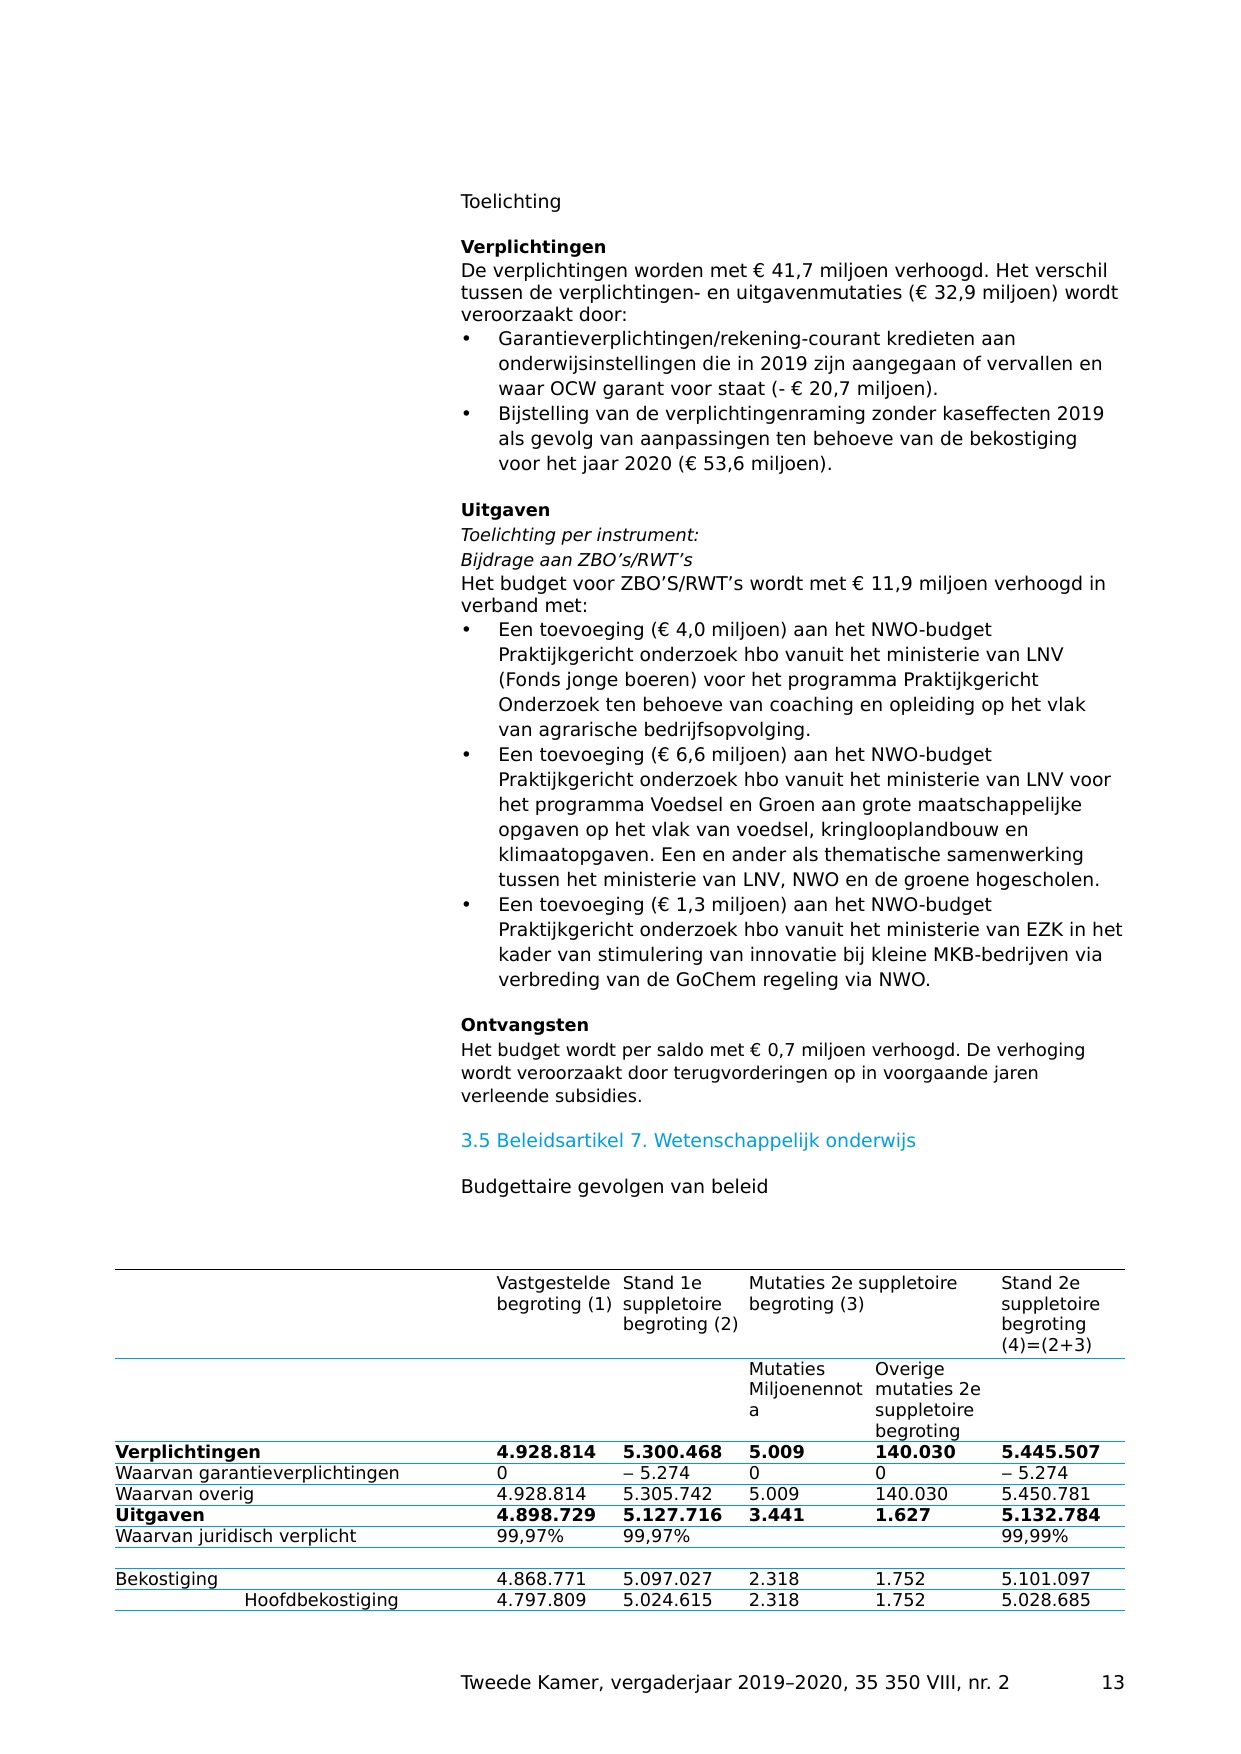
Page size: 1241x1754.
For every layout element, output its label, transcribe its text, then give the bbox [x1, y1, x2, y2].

table_cell [368, 1359, 493, 1441]
table_cell 99,97% [494, 1527, 620, 1547]
table_cell 0 [746, 1464, 872, 1483]
table_cell [368, 1548, 493, 1568]
table_cell 4.868.771 [494, 1569, 620, 1589]
table_cell [115, 1359, 241, 1441]
list Een toevoeging (€ 1,3 miljoen) aan het NWO-budget Praktijkgericht onderzoek hbo vanuit het ministerie van EZK in het kader van stimulering van innovatie bij kleine MKB-bedrijven via verbreding van de GoChem regeling via NWO. [461, 892, 1125, 992]
table_cell 5.101.097 [998, 1569, 1125, 1589]
table_cell 5.445.507 [998, 1442, 1125, 1462]
table_cell ‒ 5.274 [620, 1464, 746, 1483]
table_cell 1.627 [872, 1506, 998, 1526]
table_cell 5.024.615 [620, 1590, 746, 1610]
title 3.5 Beleidsartikel 7. Wetenschappelijk onderwijs [461, 1130, 1125, 1152]
table_cell Stand 2e suppletoire begroting (4)=(2+3) [998, 1270, 1125, 1358]
table_cell [746, 1548, 872, 1568]
table_cell 0 [872, 1464, 998, 1483]
table_cell 3.441 [746, 1506, 872, 1526]
text Uitgaven [461, 498, 1125, 521]
title Toelichting [461, 191, 1125, 235]
text Toelichting per instrument: [461, 523, 1125, 546]
table_cell [494, 1548, 620, 1568]
table_cell Mutaties Miljoenennota [746, 1359, 872, 1441]
table_cell Stand 1e suppletoire begroting (2) [620, 1270, 746, 1358]
table_cell [620, 1548, 746, 1568]
table_cell 140.030 [872, 1485, 998, 1505]
table_cell 4.928.814 [494, 1485, 620, 1505]
table_cell [998, 1359, 1125, 1441]
table_cell 2.318 [746, 1590, 872, 1610]
table_cell [872, 1527, 998, 1547]
list Bijstelling van de verplichtingenraming zonder kaseffecten 2019 als gevolg van aanpassingen ten behoeve van de bekostiging voor het jaar 2020 (€ 53,6 miljoen). [461, 401, 1125, 476]
table_cell [241, 1548, 367, 1568]
text Bijdrage aan ZBO’s/RWT’s [461, 548, 1125, 571]
table_cell Hoofdbekostiging [241, 1590, 493, 1610]
table_cell 4.797.809 [494, 1590, 620, 1610]
table_cell 5.300.468 [620, 1442, 746, 1462]
table_cell [746, 1527, 872, 1547]
list Een toevoeging (€ 6,6 miljoen) aan het NWO-budget Praktijkgericht onderzoek hbo vanuit het ministerie van LNV voor het programma Voedsel en Groen aan grote maatschappelijke opgaven op het vlak van voedsel, kringlooplandbouw en klimaatopgaven. Een en ander als thematische samenwerking tussen het ministerie van LNV, NWO en de groene hogescholen. [461, 742, 1125, 892]
table_cell [115, 1548, 241, 1568]
list Een toevoeging (€ 4,0 miljoen) aan het NWO-budget Praktijkgericht onderzoek hbo vanuit het ministerie van LNV (Fonds jonge boeren) voor het programma Praktijkgericht Onderzoek ten behoeve van coaching en opleiding op het vlak van agrarische bedrijfsopvolging. [461, 617, 1125, 742]
table_cell 99,99% [998, 1527, 1125, 1547]
table_cell [241, 1270, 367, 1358]
table_cell 5.097.027 [620, 1569, 746, 1589]
table_cell Waarvan juridisch verplicht [115, 1527, 493, 1547]
table_cell 1.752 [872, 1590, 998, 1610]
table_cell Waarvan garantieverplichtingen [115, 1464, 493, 1483]
table_cell 140.030 [872, 1442, 998, 1462]
table_header Tabel 8 Budgettaire gevolgen van beleid, beleidsartikel 7 (Tweede suppletoire begroting) (Bedragen x € 1.000) [115, 1221, 1125, 1269]
table_cell Bekostiging [115, 1569, 493, 1589]
table_cell [115, 1590, 241, 1610]
title Budgettaire gevolgen van beleid [461, 1176, 1125, 1198]
text Het budget wordt per saldo met € 0,7 miljoen verhoogd. De verhoging wordt veroorzaakt door terugvorderingen op in voorgaande jaren verleende subsidies. [461, 1038, 1125, 1107]
table_cell 2.318 [746, 1569, 872, 1589]
table_cell Waarvan overig [115, 1485, 493, 1505]
table_cell 5.009 [746, 1442, 872, 1462]
table_cell 5.127.716 [620, 1506, 746, 1526]
table_cell [241, 1359, 367, 1441]
table_cell 5.028.685 [998, 1590, 1125, 1610]
table_cell Uitgaven [115, 1506, 493, 1526]
table_cell [494, 1359, 620, 1441]
table_cell Mutaties 2e suppletoire begroting (3) [746, 1270, 998, 1358]
list Garantieverplichtingen/rekening-courant kredieten aan onderwijsinstellingen die in 2019 zijn aangegaan of vervallen en waar OCW garant voor staat (- € 20,7 miljoen). [461, 326, 1125, 401]
text De verplichtingen worden met € 41,7 miljoen verhoogd. Het verschil tussen de verplichtingen- en uitgavenmutaties (€ 32,9 miljoen) wordt veroorzaakt door: [461, 260, 1125, 326]
table_cell Overige mutaties 2e suppletoire begroting [872, 1359, 998, 1441]
table_cell 1.752 [872, 1569, 998, 1589]
table_cell Vastgestelde begroting (1) [494, 1270, 620, 1358]
table_cell [872, 1548, 998, 1568]
table_cell [115, 1270, 241, 1358]
table_cell [998, 1548, 1125, 1568]
table_cell 4.898.729 [494, 1506, 620, 1526]
table_cell 5.450.781 [998, 1485, 1125, 1505]
table_cell 99,97% [620, 1527, 746, 1547]
table_cell [368, 1270, 493, 1358]
table_cell 5.305.742 [620, 1485, 746, 1505]
table_cell [620, 1359, 746, 1441]
table_cell 5.009 [746, 1485, 872, 1505]
table_cell ‒ 5.274 [998, 1464, 1125, 1483]
table_cell 4.928.814 [494, 1442, 620, 1462]
text Verplichtingen [461, 235, 1125, 258]
text Ontvangsten [461, 1013, 1125, 1036]
table_cell 5.132.784 [998, 1506, 1125, 1526]
text Het budget voor ZBO’S/RWT’s wordt met € 11,9 miljoen verhoogd in verband met: [461, 573, 1125, 617]
table_cell 0 [494, 1464, 620, 1483]
table_cell Verplichtingen [115, 1442, 493, 1462]
